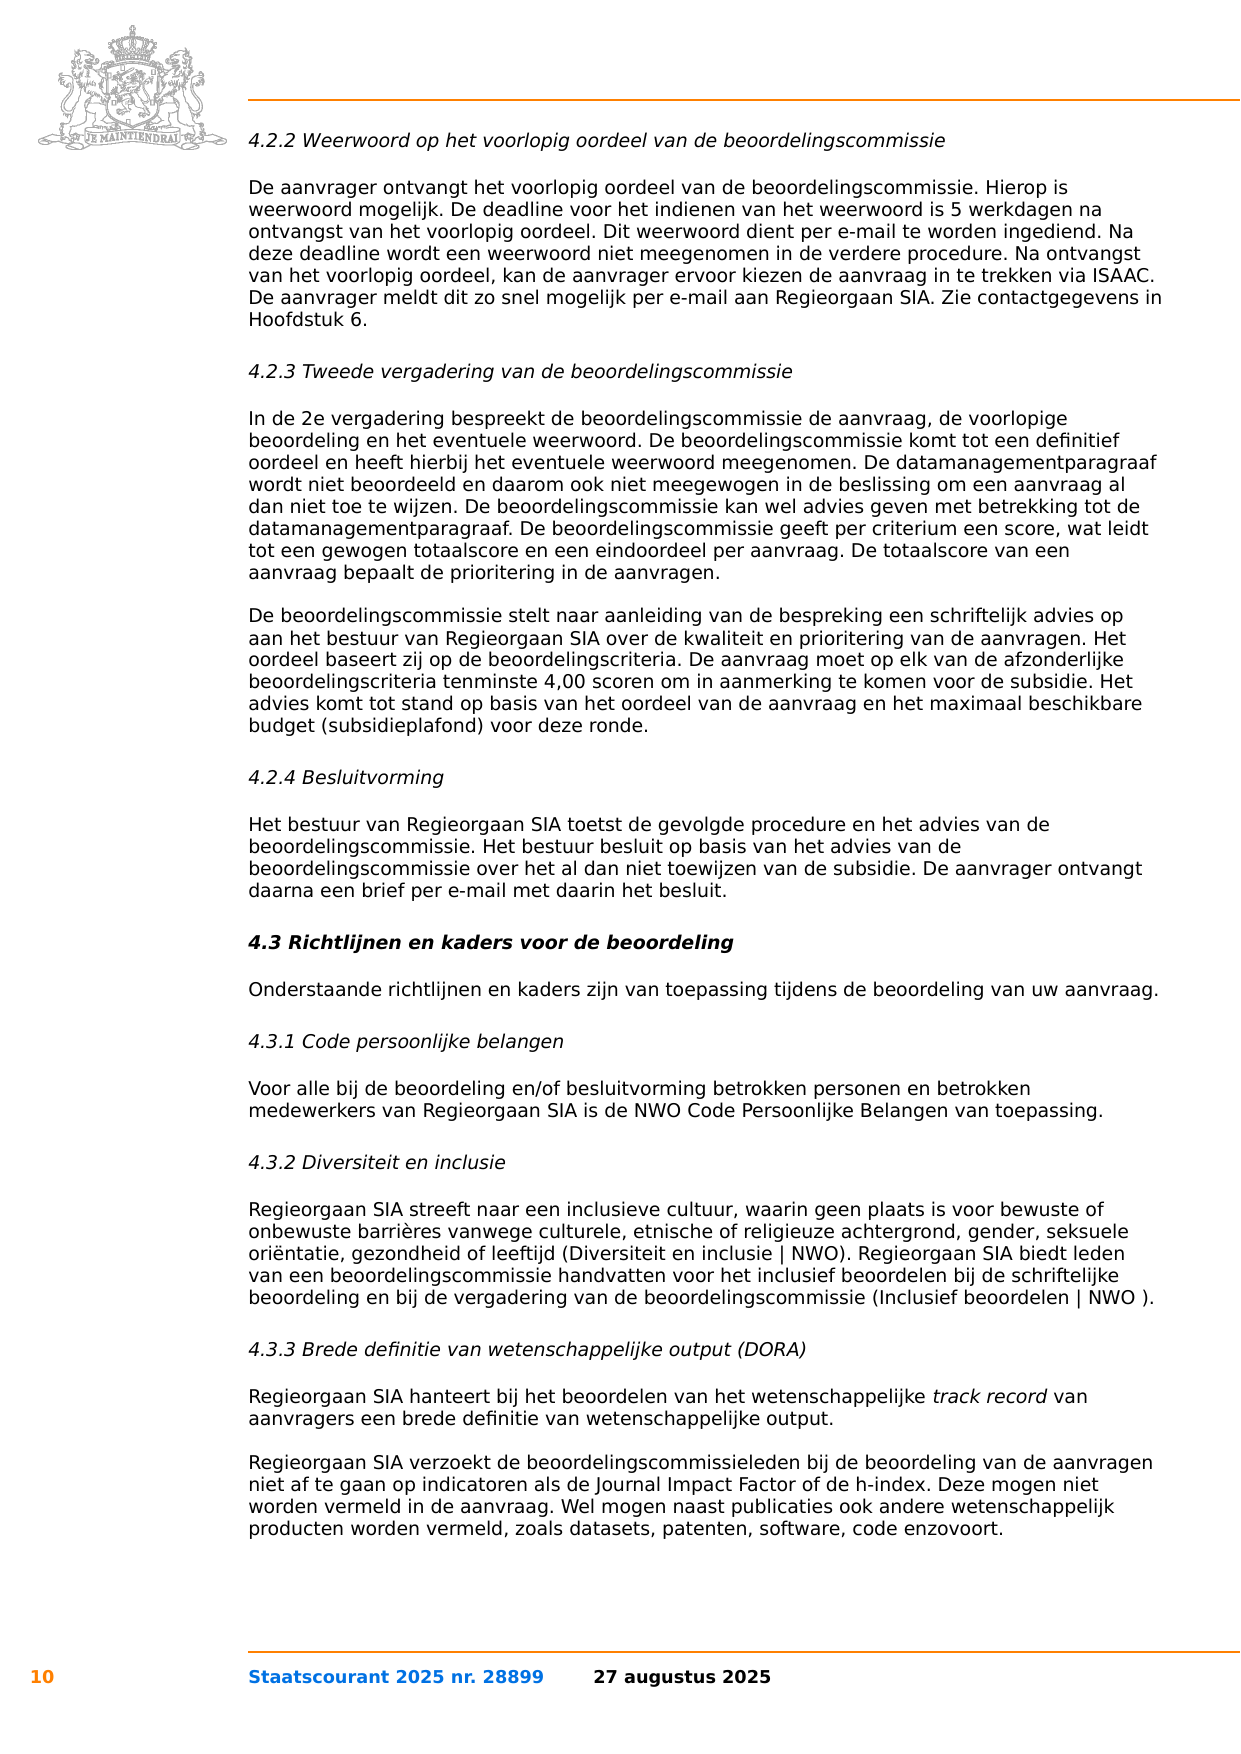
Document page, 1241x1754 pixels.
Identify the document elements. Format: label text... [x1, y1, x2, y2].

text In de 2e vergadering bespreekt de beoordelingscommissie de aanvraag, de voorlopige beoordeling en het eventuele weerwoord. De beoordelingscommissie komt tot een definitief oordeel en heeft hierbij het eventuele weerwoord meegenomen. De datamanagementparagraaf wordt niet beoordeeld en daarom ook niet meegewogen in de beslissing om een aanvraag al dan niet toe te wijzen. De beoordelingscommissie kan wel advies geven met betrekking tot de datamanagementparagraaf. De beoordelingscommissie geeft per criterium een score, wat leidt tot een gewogen totaalscore en een eindoordeel per aanvraag. De totaalscore van een aanvraag bepaalt de prioritering in de aanvragen. [248, 408, 1163, 583]
subtitle 4.2.2 Weerwoord op het voorlopig oordeel van de beoordelingscommissie [248, 130, 1163, 152]
text Onderstaande richtlijnen en kaders zijn van toepassing tijdens de beoordeling van uw aanvraag. [248, 979, 1163, 1001]
subtitle 4.2.4 Besluitvorming [248, 767, 1163, 789]
subtitle 4.3 Richtlijnen en kaders voor de beoordeling [248, 932, 1163, 954]
picture [38, 25, 227, 150]
text De aanvrager ontvangt het voorlopig oordeel van de beoordelingscommissie. Hierop is weerwoord mogelijk. De deadline voor het indienen van het weerwoord is 5 werkdagen na ontvangst van het voorlopig oordeel. Dit weerwoord dient per e-mail te worden ingediend. Na deze deadline wordt een weerwoord niet meegenomen in de verdere procedure. Na ontvangst van het voorlopig oordeel, kan de aanvrager ervoor kiezen de aanvraag in te trekken via ISAAC. De aanvrager meldt dit zo snel mogelijk per e-mail aan Regieorgaan SIA. Zie contactgegevens in Hoofdstuk 6. [248, 177, 1163, 331]
text Regieorgaan SIA streeft naar een inclusieve cultuur, waarin geen plaats is voor bewuste of onbewuste barrières vanwege culturele, etnische of religieuze achtergrond, gender, seksuele oriëntatie, gezondheid of leeftijd (Diversiteit en inclusie | NWO). Regieorgaan SIA biedt leden van een beoordelingscommissie handvatten voor het inclusief beoordelen bij de schriftelijke beoordeling en bij de vergadering van de beoordelingscommissie (Inclusief beoordelen | NWO ). [248, 1199, 1163, 1309]
text De beoordelingscommissie stelt naar aanleiding van de bespreking een schriftelijk advies op aan het bestuur van Regieorgaan SIA over de kwaliteit en prioritering van de aanvragen. Het oordeel baseert zij op de beoordelingscriteria. De aanvraag moet op elk van de afzonderlijke beoordelingscriteria tenminste 4,00 scoren om in aanmerking te komen voor de subsidie. Het advies komt tot stand op basis van het oordeel van de aanvraag en het maximaal beschikbare budget (subsidieplafond) voor deze ronde. [248, 605, 1163, 737]
text Het bestuur van Regieorgaan SIA toetst de gevolgde procedure en het advies van de beoordelingscommissie. Het bestuur besluit op basis van het advies van de beoordelingscommissie over het al dan niet toewijzen van de subsidie. De aanvrager ontvangt daarna een brief per e-mail met daarin het besluit. [248, 814, 1163, 902]
subtitle 4.3.1 Code persoonlijke belangen [248, 1031, 1163, 1053]
text Voor alle bij de beoordeling en/of besluitvorming betrokken personen en betrokken medewerkers van Regieorgaan SIA is de NWO Code Persoonlijke Belangen van toepassing. [248, 1078, 1163, 1122]
text Regieorgaan SIA verzoekt de beoordelingscommissieleden bij de beoordeling van de aanvragen niet af te gaan op indicatoren als de Journal Impact Factor of de h-index. Deze mogen niet worden vermeld in de aanvraag. Wel mogen naast publicaties ook andere wetenschappelijk producten worden vermeld, zoals datasets, patenten, software, code enzovoort. [248, 1452, 1163, 1540]
text Regieorgaan SIA hanteert bij het beoordelen van het wetenschappelijke track record van aanvragers een brede definitie van wetenschappelijke output. [248, 1386, 1163, 1430]
subtitle 4.3.2 Diversiteit en inclusie [248, 1152, 1163, 1174]
subtitle 4.2.3 Tweede vergadering van de beoordelingscommissie [248, 361, 1163, 383]
subtitle 4.3.3 Brede definitie van wetenschappelijke output (DORA) [248, 1339, 1163, 1361]
